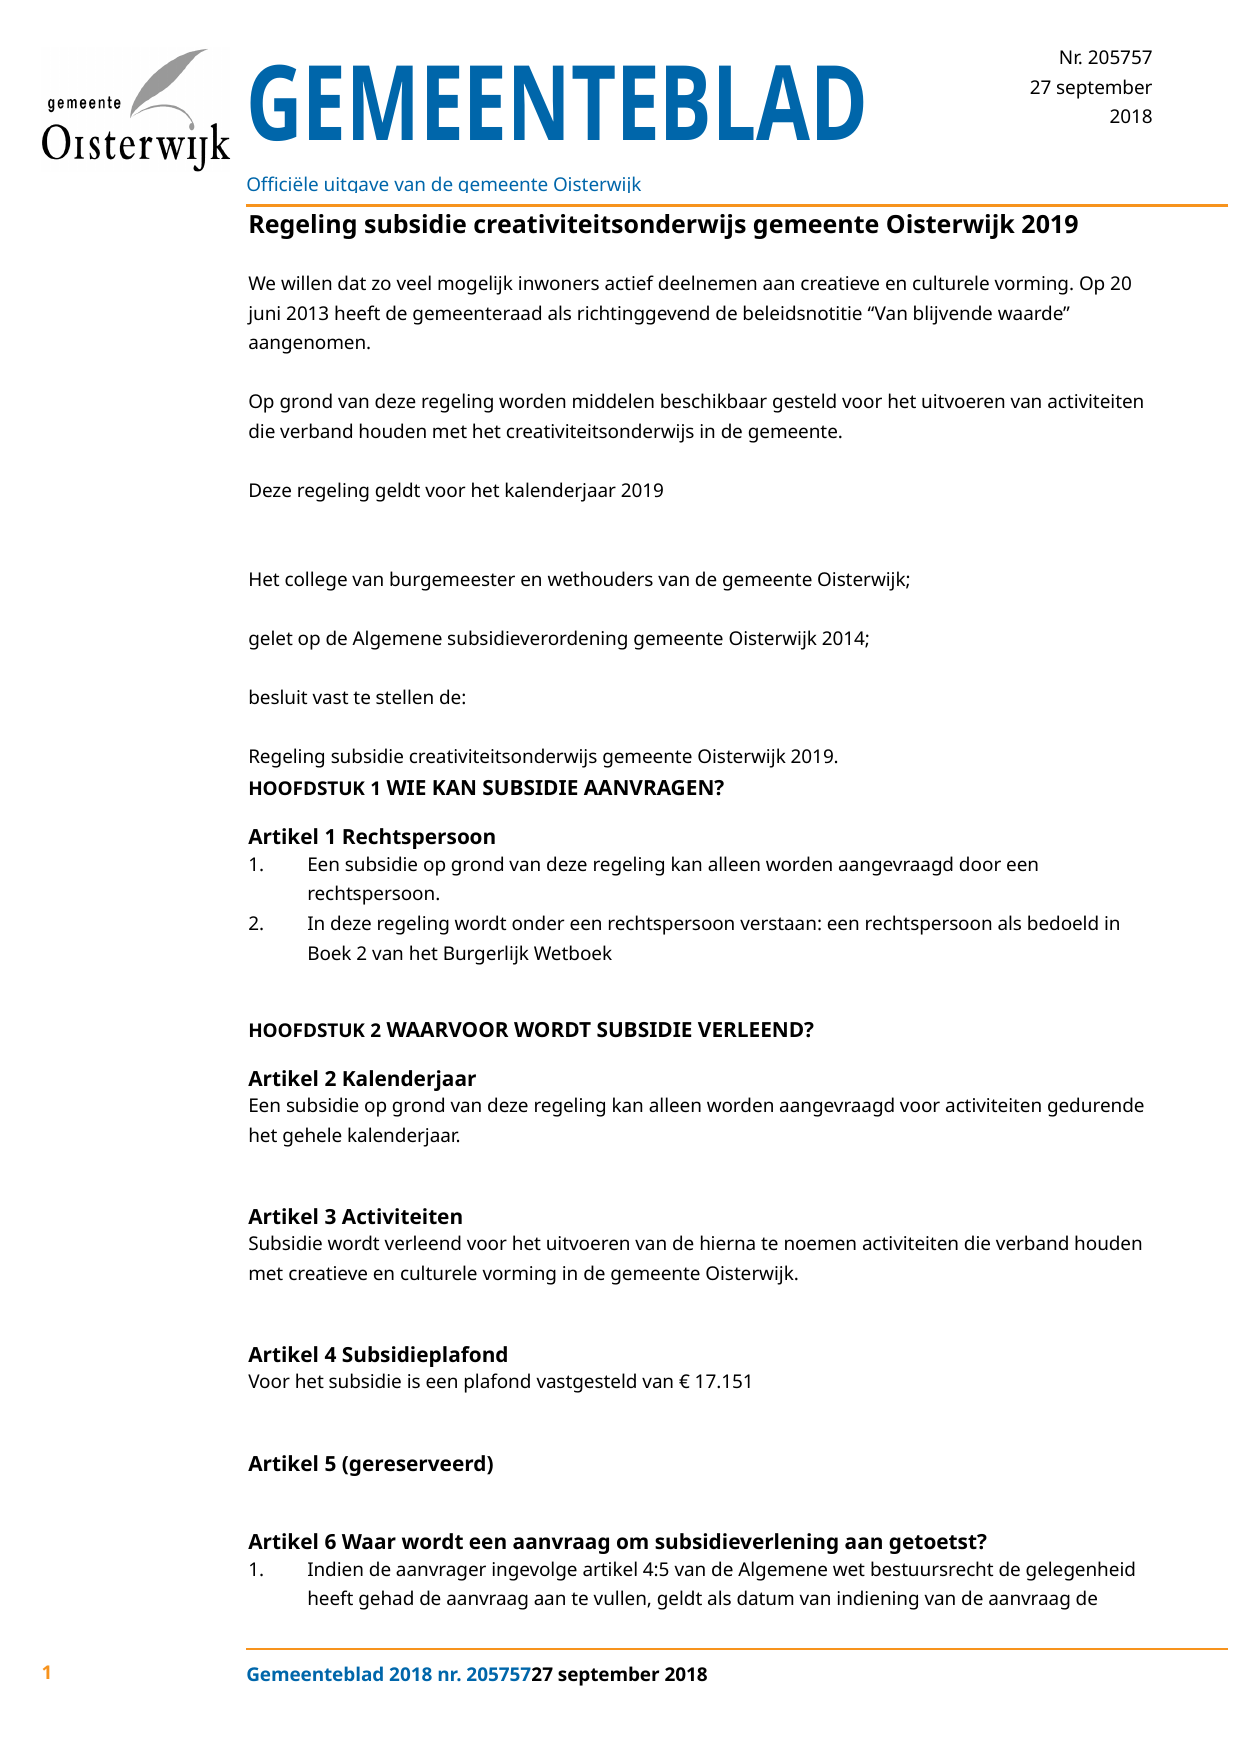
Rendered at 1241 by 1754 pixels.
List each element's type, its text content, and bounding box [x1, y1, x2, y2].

text Artikel 5 (gereserveerd) [248, 1449, 1152, 1477]
text gelet op de Algemene subsidieverordening gemeente Oisterwijk 2014; [248, 625, 1152, 651]
text Voor het subsidie is een plafond vastgesteld van € 17.151 [248, 1369, 1152, 1394]
text Op grond van deze regeling worden middelen beschikbaar gesteld voor het uitvoeren van activiteiten die verband houden met het creativiteitsonderwijs in de gemeente. [248, 389, 1152, 444]
text HOOFDSTUK 1 WIE KAN SUBSIDIE AANVRAGEN? [248, 773, 1152, 802]
list Een subsidie op grond van deze regeling kan alleen worden aangevraagd door een rechtspersoon. [248, 851, 1152, 906]
text Artikel 3 Activiteiten [248, 1202, 1152, 1231]
text Een subsidie op grond van deze regeling kan alleen worden aangevraagd voor activiteiten gedurende het gehele kalenderjaar. [248, 1093, 1152, 1148]
text Deze regeling geldt voor het kalenderjaar 2019 [248, 477, 1152, 503]
text Artikel 1 Rechtspersoon [248, 822, 1152, 851]
picture [41, 47, 231, 172]
list In deze regeling wordt onder een rechtspersoon verstaan: een rechtspersoon als bedoeld in Boek 2 van het Burgerlijk Wetboek [248, 910, 1152, 965]
text Subsidie wordt verleend voor het uitvoeren van de hierna te noemen activiteiten die verband houden met creatieve en culturele vorming in de gemeente Oisterwijk. [248, 1231, 1152, 1286]
text Artikel 2 Kalenderjaar [248, 1064, 1152, 1093]
text Het college van burgemeester en wethouders van de gemeente Oisterwijk; [248, 566, 1152, 592]
text besluit vast te stellen de: [248, 684, 1152, 710]
text Regeling subsidie creativiteitsonderwijs gemeente Oisterwijk 2019. [248, 744, 1152, 769]
text We willen dat zo veel mogelijk inwoners actief deelnemen aan creatieve en culturele vorming. Op 20 juni 2013 heeft de gemeenteraad als richtinggevend de beleidsnotitie “Van blijvende waarde” aangenomen. [248, 270, 1152, 355]
text HOOFDSTUK 2 WAARVOOR WORDT SUBSIDIE VERLEEND? [248, 1015, 1152, 1043]
list Indien de aanvrager ingevolge artikel 4:5 van de Algemene wet bestuursrecht de gelegenheid heeft gehad de aanvraag aan te vullen, geldt als datum van indiening van de aanvraag de [248, 1556, 1152, 1611]
text Regeling subsidie creativiteitsonderwijs gemeente Oisterwijk 2019 [248, 207, 1152, 241]
text Artikel 4 Subsidieplafond [248, 1340, 1152, 1369]
text Artikel 6 Waar wordt een aanvraag om subsidieverlening aan getoetst? [248, 1527, 1152, 1556]
